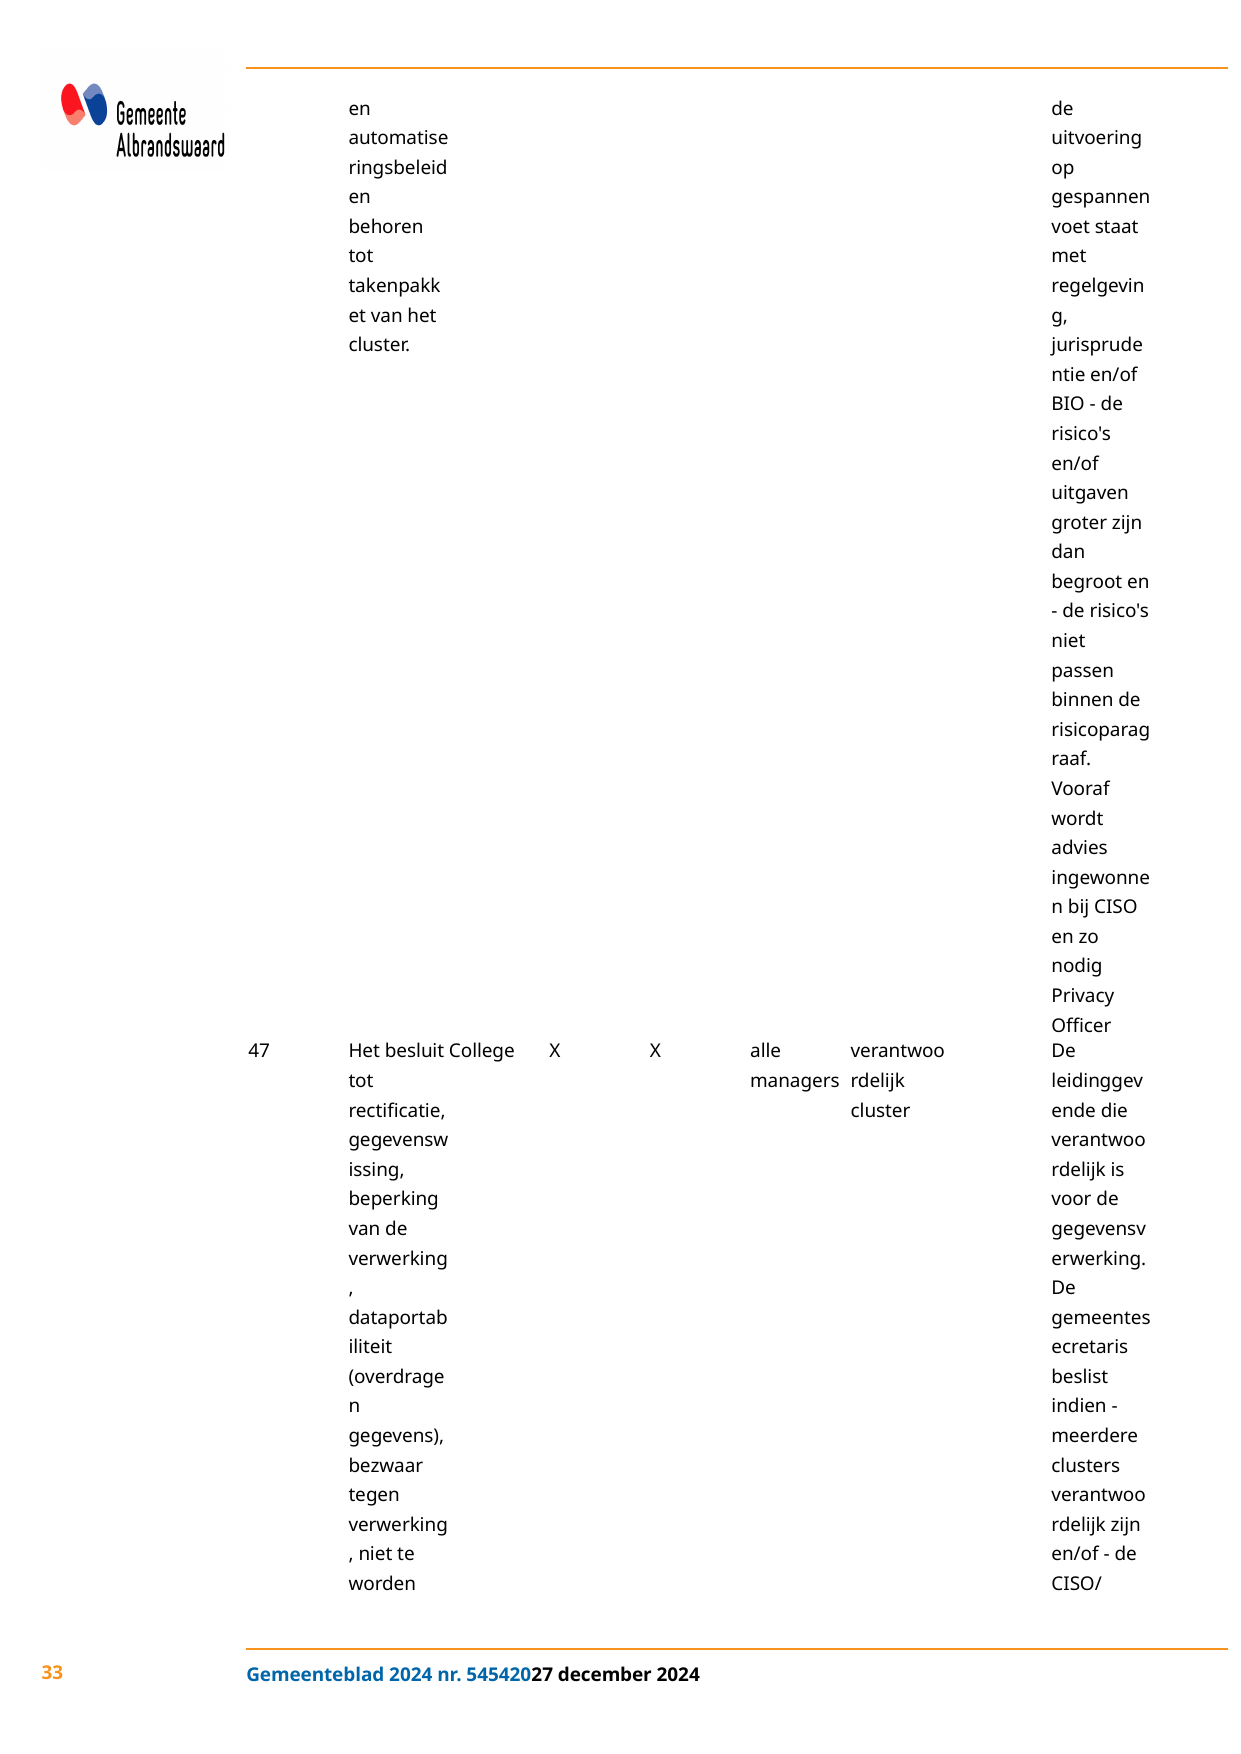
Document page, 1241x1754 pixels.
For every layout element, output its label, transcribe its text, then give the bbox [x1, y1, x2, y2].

table_cell 47 [248, 1038, 348, 1596]
table_cell [248, 95, 348, 1038]
table_cell [951, 1038, 1051, 1596]
table_cell X [549, 1038, 649, 1596]
picture [41, 47, 231, 172]
table_cell College [449, 1038, 549, 1596]
table_cell alle managers [750, 1038, 850, 1596]
table_cell [850, 95, 951, 1038]
table_cell [549, 95, 649, 1038]
table_cell De leidinggevende die verantwoordelijk is voor de gegevensverwerking. De gemeentesecretaris beslist indien - meerdere clusters verantwoordelijk zijn en/of - de CISO/ [1051, 1038, 1152, 1596]
table_cell [750, 95, 850, 1038]
table_cell [449, 95, 549, 1038]
table_cell en automatiseringsbeleid en behoren tot takenpakket van het cluster. [348, 95, 449, 1038]
table_cell X [650, 1038, 750, 1596]
table_cell Het besluit tot rectificatie, gegevenswissing, beperking van de verwerking, dataportabiliteit (overdragen gegevens), bezwaar tegen verwerking, niet te worden [348, 1038, 449, 1596]
table_cell [951, 95, 1051, 1038]
table_cell [650, 95, 750, 1038]
table_cell de uitvoering op gespannen voet staat met regelgeving, jurisprudentie en/of BIO - de risico's en/of uitgaven groter zijn dan begroot en - de risico's niet passen binnen de risicoparagraaf. Vooraf wordt advies ingewonnen bij CISO en zo nodig Privacy Officer [1051, 95, 1152, 1038]
table_cell verantwoordelijk cluster [850, 1038, 951, 1596]
